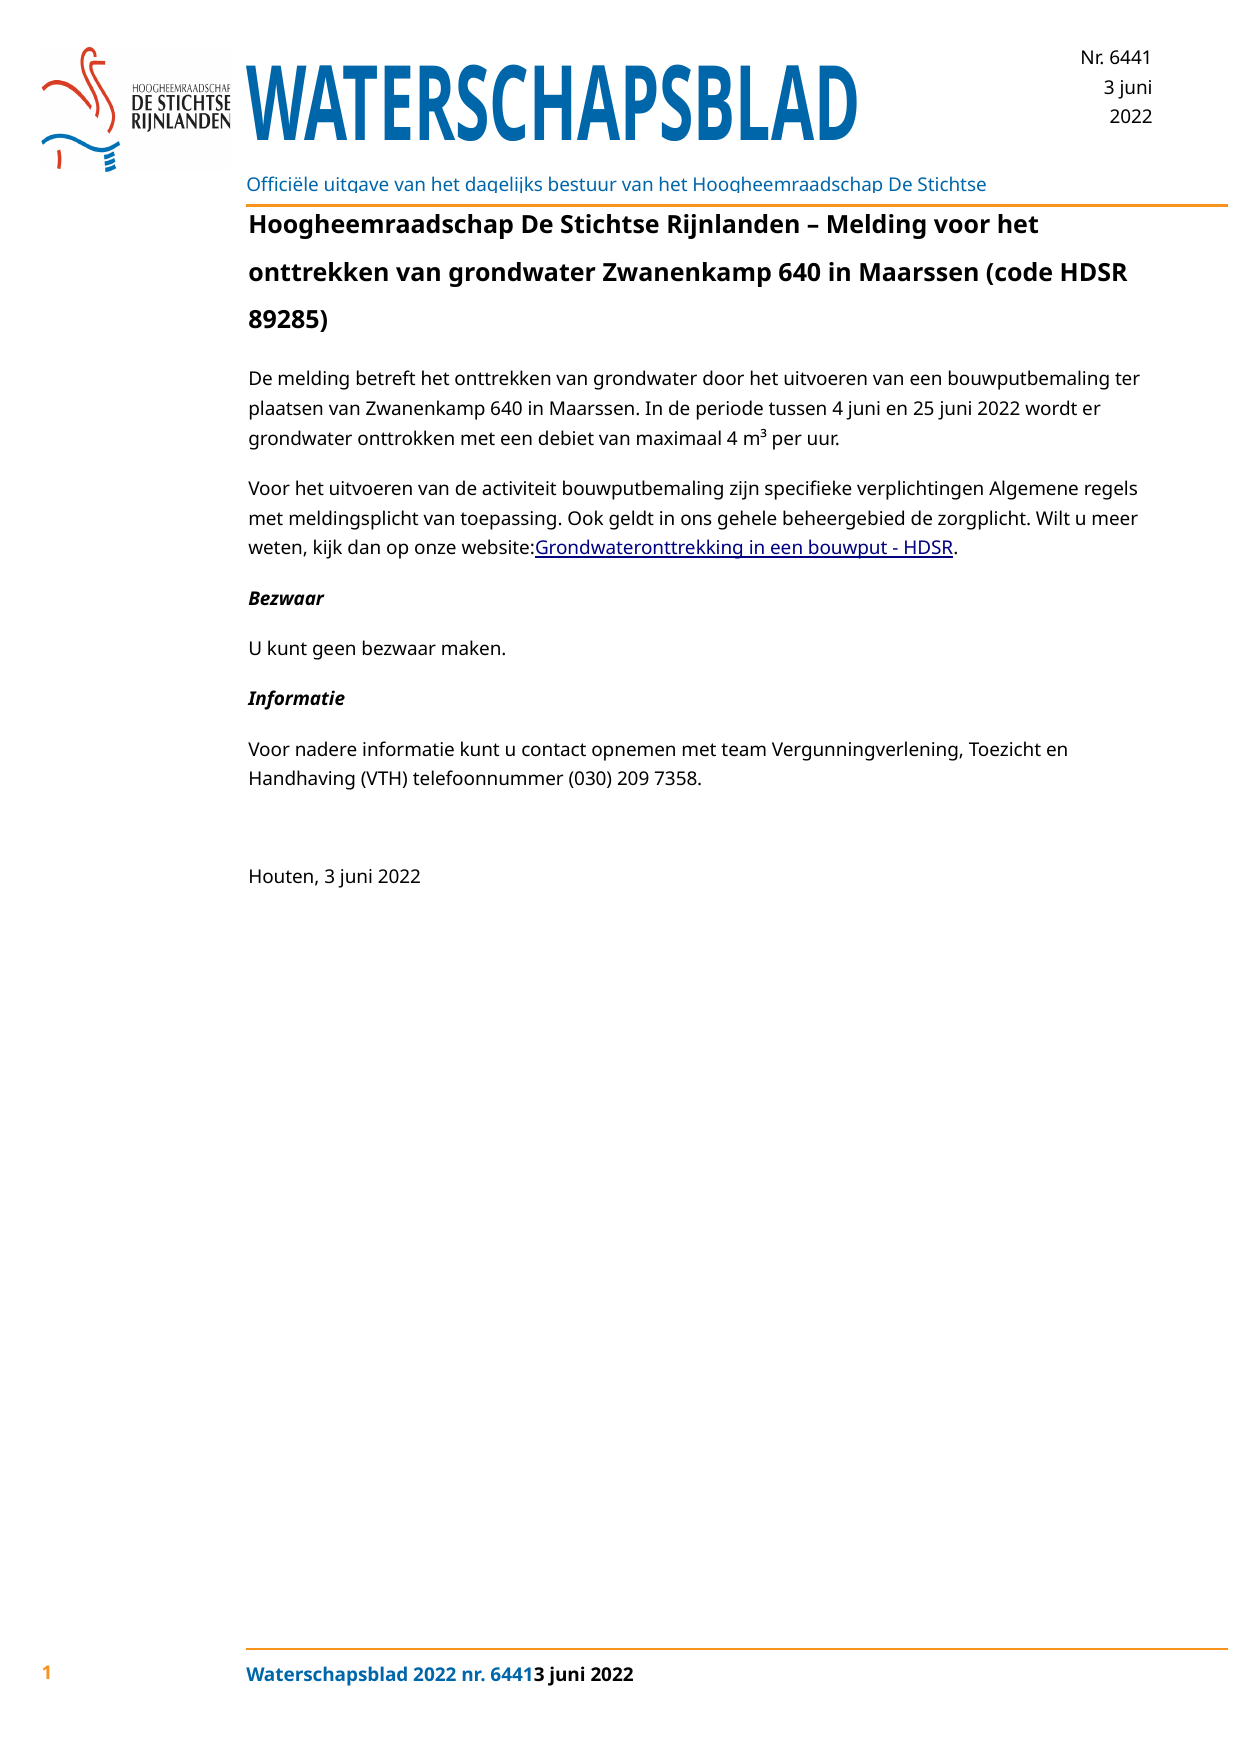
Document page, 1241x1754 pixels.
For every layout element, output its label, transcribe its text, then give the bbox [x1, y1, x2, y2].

text Voor nadere informatie kunt u contact opnemen met team Vergunningverlening, Toezicht en Handhaving (VTH) telefoonnummer (030) 209 7358. [248, 736, 1152, 791]
text Hoogheemraadschap De Stichtse Rijnlanden – Melding voor het onttrekken van grondwater Zwanenkamp 640 in Maarssen (code HDSR 89285) [248, 207, 1152, 336]
text Informatie [248, 686, 1152, 711]
text Voor het uitvoeren van de activiteit bouwputbemaling zijn specifieke verplichtingen Algemene regels met meldingsplicht van toepassing. Ook geldt in ons gehele beheergebied de zorgplicht. Wilt u meer weten, kijk dan op onze website:Grondwateronttrekking in een bouwput - HDSR. [248, 475, 1152, 560]
text U kunt geen bezwaar maken. [248, 635, 1152, 661]
picture [41, 47, 231, 172]
text De melding betreft het onttrekken van grondwater door het uitvoeren van een bouwputbemaling ter plaatsen van Zwanenkamp 640 in Maarssen. In de periode tussen 4 juni en 25 juni 2022 wordt er grondwater onttrokken met een debiet van maximaal 4 m³ per uur. [248, 366, 1152, 450]
text Bezwaar [248, 585, 1152, 610]
text Houten, 3 juni 2022 [248, 864, 1152, 889]
